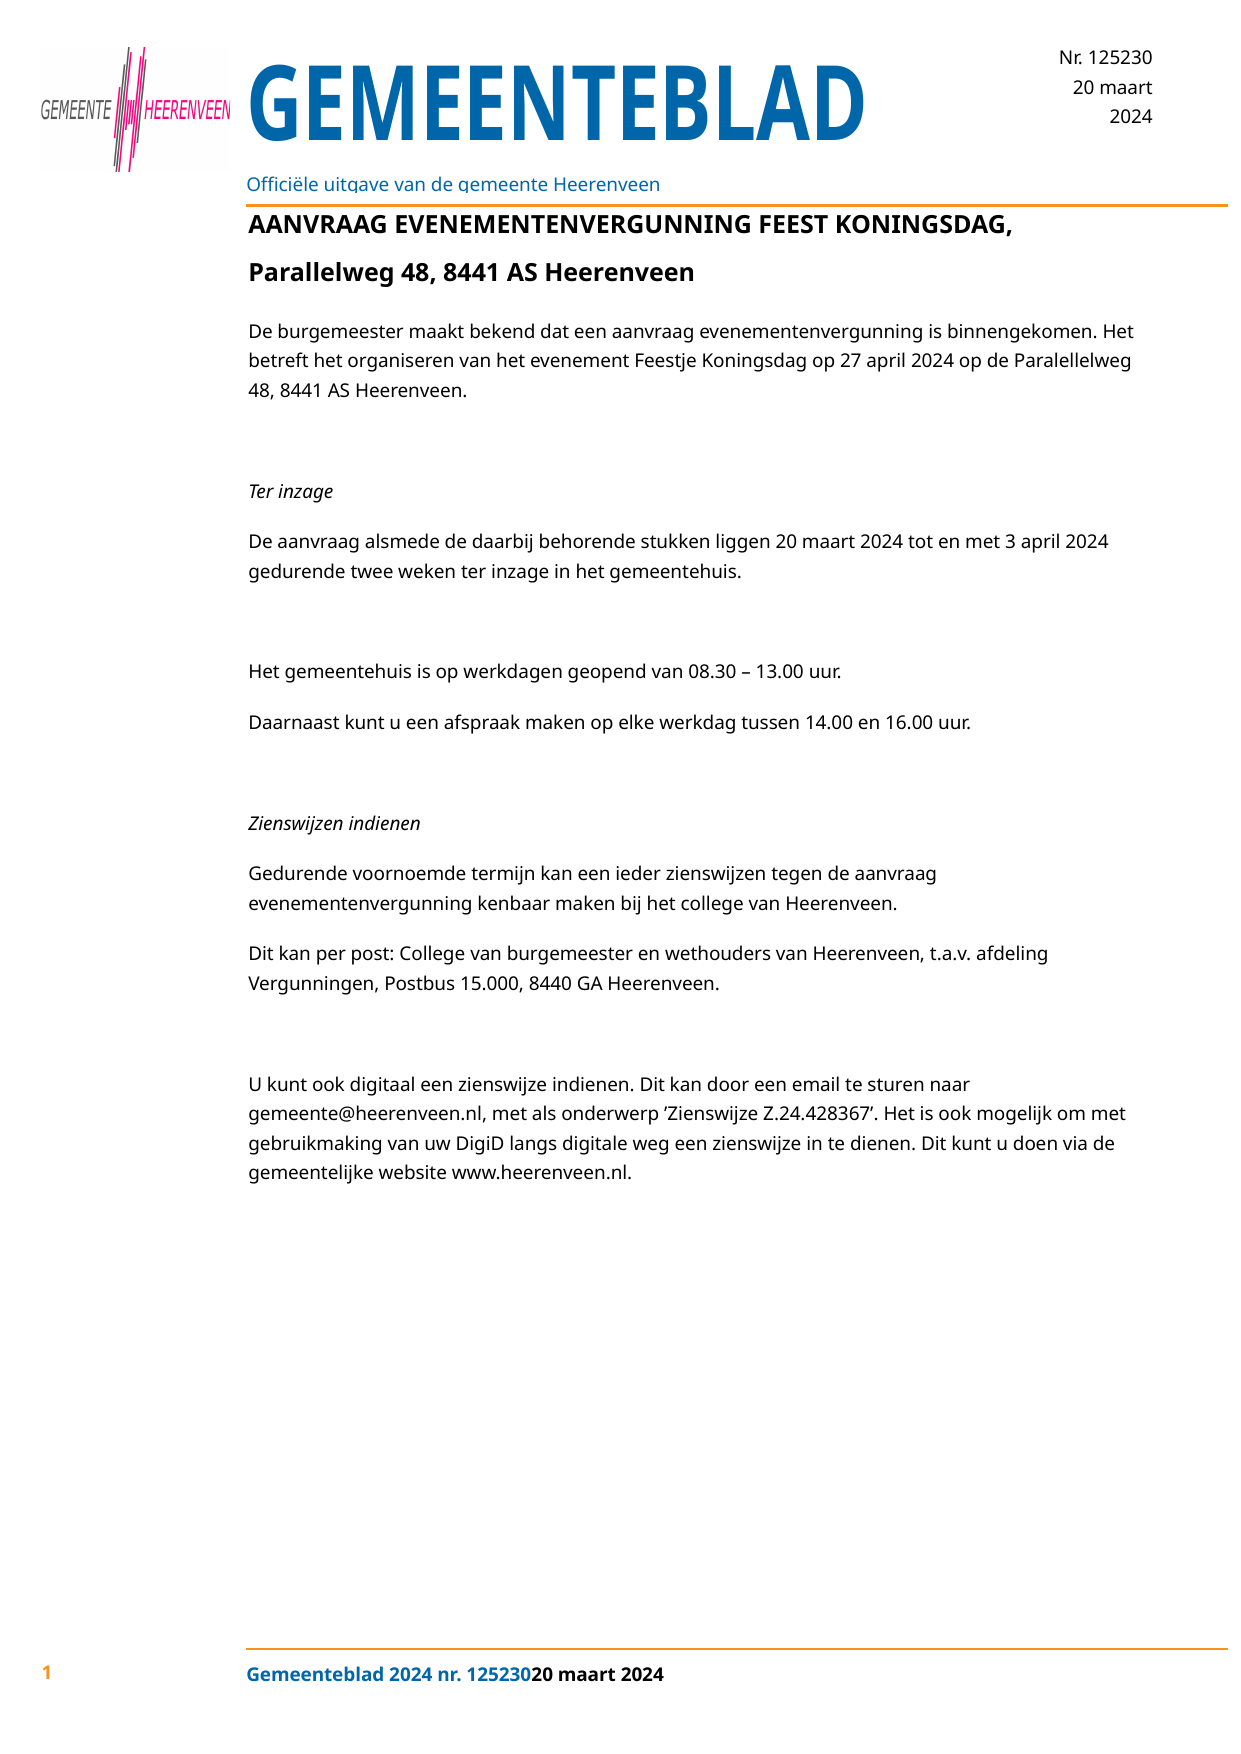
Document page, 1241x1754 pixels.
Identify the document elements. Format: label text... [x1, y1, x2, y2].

text Zienswijzen indienen [248, 810, 1152, 836]
text Ter inzage [248, 478, 1152, 504]
text De aanvraag alsmede de daarbij behorende stukken liggen 20 maart 2024 tot en met 3 april 2024 gedurende twee weken ter inzage in het gemeentehuis. [248, 528, 1152, 584]
text Daarnaast kunt u een afspraak maken op elke werkdag tussen 14.00 en 16.00 uur. [248, 709, 1152, 735]
text Het gemeentehuis is op werkdagen geopend van 08.30 – 13.00 uur. [248, 659, 1152, 684]
picture [41, 47, 231, 172]
text Gedurende voornoemde termijn kan een ieder zienswijzen tegen de aanvraag evenementenvergunning kenbaar maken bij het college van Heerenveen. [248, 860, 1152, 916]
text AANVRAAG EVENEMENTENVERGUNNING FEEST KONINGSDAG, Parallelweg 48, 8441 AS Heerenveen [248, 207, 1152, 288]
text Dit kan per post: College van burgemeester en wethouders van Heerenveen, t.a.v. afdeling Vergunningen, Postbus 15.000, 8440 GA Heerenveen. [248, 940, 1152, 996]
text De burgemeester maakt bekend dat een aanvraag evenementenvergunning is binnengekomen. Het betreft het organiseren van het evenement Feestje Koningsdag op 27 april 2024 op de Paralellelweg 48, 8441 AS Heerenveen. [248, 318, 1152, 403]
text U kunt ook digitaal een zienswijze indienen. Dit kan door een email te sturen naar gemeente@heerenveen.nl, met als onderwerp ’Zienswijze Z.24.428367’. Het is ook mogelijk om met gebruikmaking van uw DigiD langs digitale weg een zienswijze in te dienen. Dit kunt u doen via de gemeentelijke website www.heerenveen.nl. [248, 1071, 1152, 1185]
